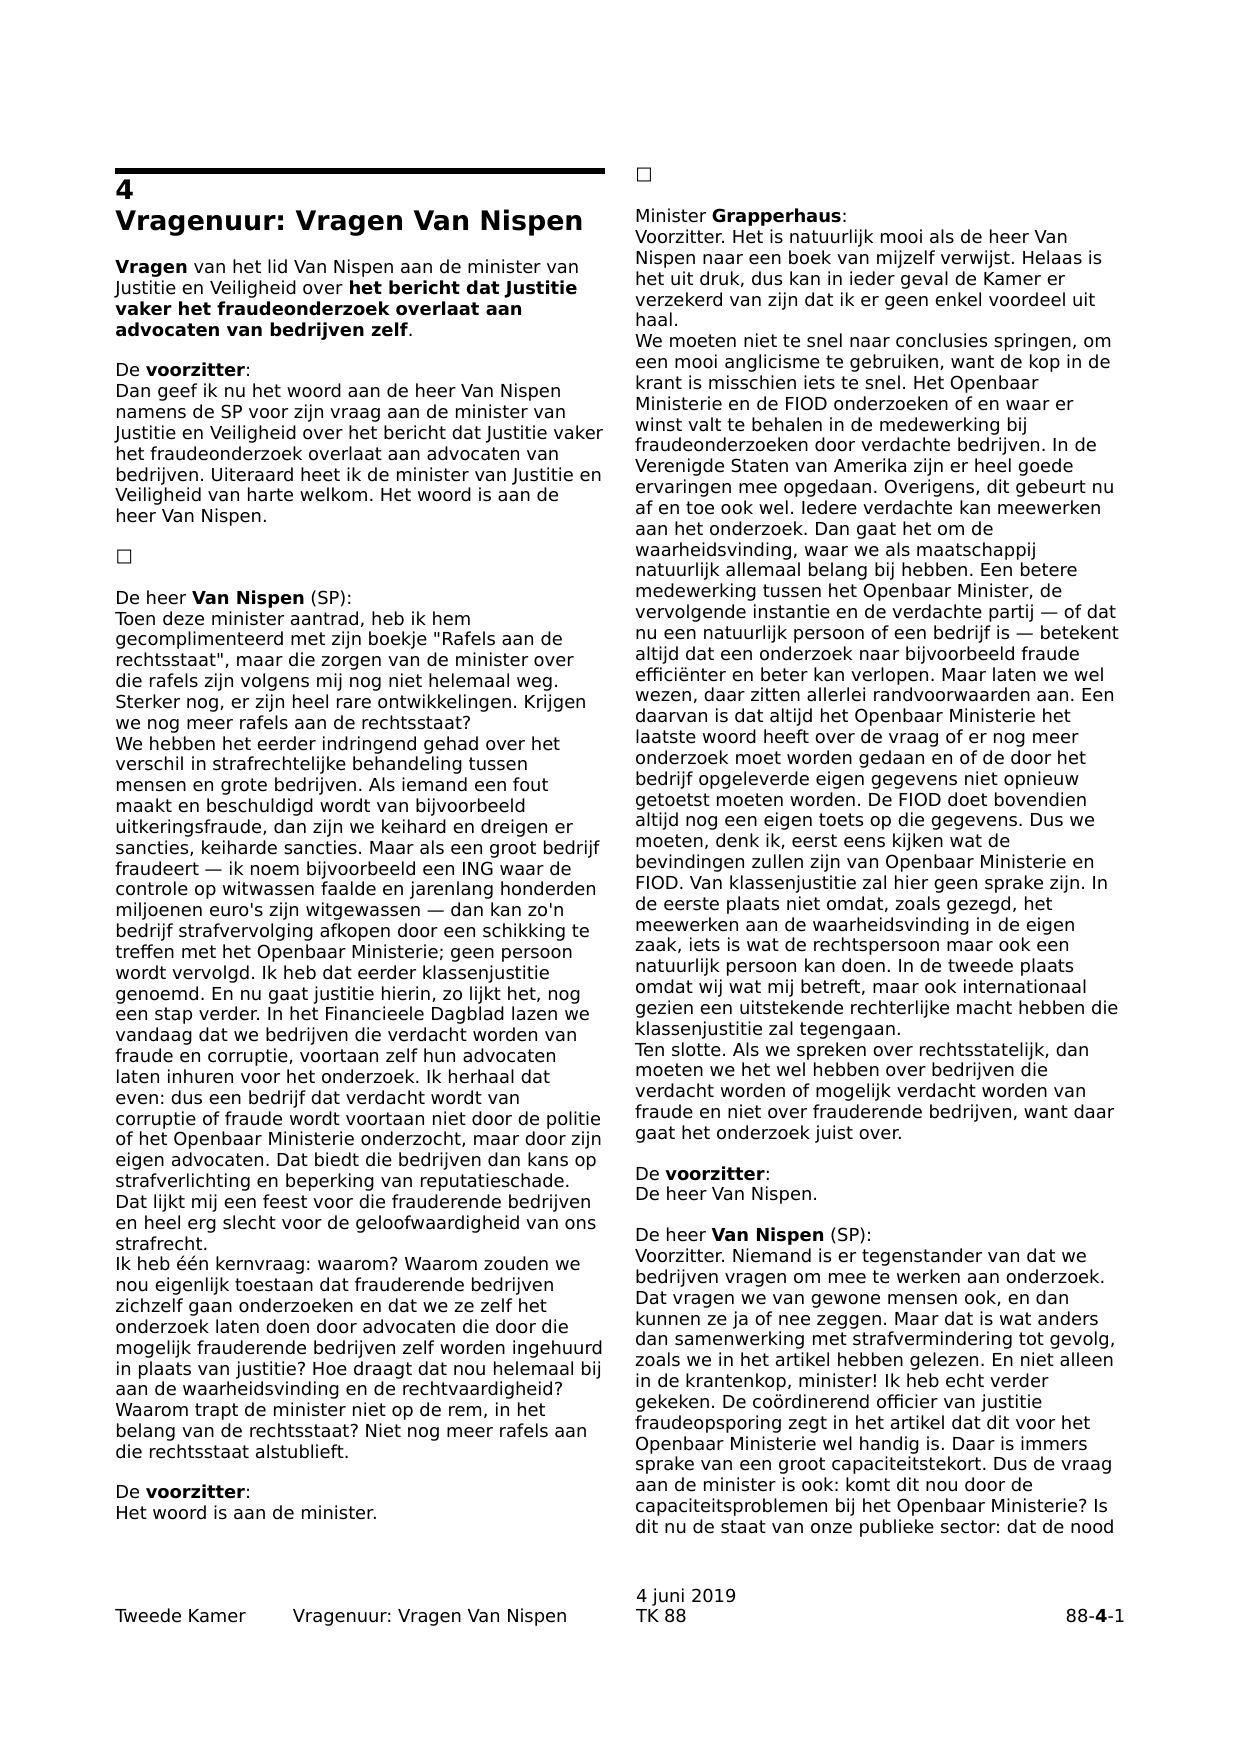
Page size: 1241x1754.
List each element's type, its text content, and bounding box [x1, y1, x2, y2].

text ⬜ [115, 547, 605, 567]
text Voorzitter. Niemand is er tegenstander van dat we bedrijven vragen om mee te werken aan onderzoek. Dat vragen we van gewone mensen ook, en dan kunnen ze ja of nee zeggen. Maar dat is wat anders dan samenwerking met strafvermindering tot gevolg, zoals we in het artikel hebben gelezen. En niet alleen in de krantenkop, minister! Ik heb echt verder gekeken. De coördinerend officier van justitie fraudeopsporing zegt in het artikel dat dit voor het Openbaar Ministerie wel handig is. Daar is immers sprake van een groot capaciteitstekort. Dus de vraag aan de minister is ook: komt dit nou door de capaciteitsproblemen bij het Openbaar Ministerie? Is dit nu de staat van onze publieke sector: dat de nood [635, 1246, 1125, 1537]
text We hebben het eerder indringend gehad over het verschil in strafrechtelijke behandeling tussen mensen en grote bedrijven. Als iemand een fout maakt en beschuldigd wordt van bijvoorbeeld uitkeringsfraude, dan zijn we keihard en dreigen er sancties, keiharde sancties. Maar als een groot bedrijf fraudeert — ik noem bijvoorbeeld een ING waar de controle op witwassen faalde en jarenlang honderden miljoenen euro's zijn witgewassen — dan kan zo'n bedrijf strafvervolging afkopen door een schikking te treffen met het Openbaar Ministerie; geen persoon wordt vervolgd. Ik heb dat eerder klassenjustitie genoemd. En nu gaat justitie hierin, zo lijkt het, nog een stap verder. In het Financieele Dagblad lazen we vandaag dat we bedrijven die verdacht worden van fraude en corruptie, voortaan zelf hun advocaten laten inhuren voor het onderzoek. Ik herhaal dat even: dus een bedrijf dat verdacht wordt van corruptie of fraude wordt voortaan niet door de politie of het Openbaar Ministerie onderzocht, maar door zijn eigen advocaten. Dat biedt die bedrijven dan kans op strafverlichting en beperking van reputatieschade. Dat lijkt mij een feest voor die frauderende bedrijven en heel erg slecht voor de geloofwaardigheid van ons strafrecht. [115, 733, 605, 1254]
text ⬜ [635, 165, 1125, 186]
text De heer Van Nispen. [635, 1184, 1125, 1205]
text De voorzitter: [115, 360, 605, 381]
text Vragen van het lid Van Nispen aan de minister van Justitie en Veiligheid over het bericht dat Justitie vaker het fraudeonderzoek overlaat aan advocaten van bedrijven zelf. [115, 257, 605, 340]
text De voorzitter: [635, 1163, 1125, 1184]
text Ten slotte. Als we spreken over rechtsstatelijk, dan moeten we het wel hebben over bedrijven die verdacht worden of mogelijk verdacht worden van fraude en niet over frauderende bedrijven, want daar gaat het onderzoek juist over. [635, 1039, 1125, 1143]
text Dan geef ik nu het woord aan de heer Van Nispen namens de SP voor zijn vraag aan de minister van Justitie en Veiligheid over het bericht dat Justitie vaker het fraudeonderzoek overlaat aan advocaten van bedrijven. Uiteraard heet ik de minister van Justitie en Veiligheid van harte welkom. Het woord is aan de heer Van Nispen. [115, 381, 605, 527]
text Minister Grapperhaus: [635, 206, 1125, 227]
title 4 Vragenuur: Vragen Van Nispen [115, 174, 605, 237]
text De voorzitter: [115, 1482, 605, 1503]
text Voorzitter. Het is natuurlijk mooi als de heer Van Nispen naar een boek van mijzelf verwijst. Helaas is het uit druk, dus kan in ieder geval de Kamer er verzekerd van zijn dat ik er geen enkel voordeel uit haal. [635, 227, 1125, 331]
text Ik heb één kernvraag: waarom? Waarom zouden we nou eigenlijk toestaan dat frauderende bedrijven zichzelf gaan onderzoeken en dat we ze zelf het onderzoek laten doen door advocaten die door die mogelijk frauderende bedrijven zelf worden ingehuurd in plaats van justitie? Hoe draagt dat nou helemaal bij aan de waarheidsvinding en de rechtvaardigheid? Waarom trapt de minister niet op de rem, in het belang van de rechtsstaat? Niet nog meer rafels aan die rechtsstaat alstublieft. [115, 1254, 605, 1462]
text We moeten niet te snel naar conclusies springen, om een mooi anglicisme te gebruiken, want de kop in de krant is misschien iets te snel. Het Openbaar Ministerie en de FIOD onderzoeken of en waar er winst valt te behalen in de medewerking bij fraudeonderzoeken door verdachte bedrijven. In de Verenigde Staten van Amerika zijn er heel goede ervaringen mee opgedaan. Overigens, dit gebeurt nu af en toe ook wel. Iedere verdachte kan meewerken aan het onderzoek. Dan gaat het om de waarheidsvinding, waar we als maatschappij natuurlijk allemaal belang bij hebben. Een betere medewerking tussen het Openbaar Minister, de vervolgende instantie en de verdachte partij — of dat nu een natuurlijk persoon of een bedrijf is — betekent altijd dat een onderzoek naar bijvoorbeeld fraude efficiënter en beter kan verlopen. Maar laten we wel wezen, daar zitten allerlei randvoorwaarden aan. Een daarvan is dat altijd het Openbaar Ministerie het laatste woord heeft over de vraag of er nog meer onderzoek moet worden gedaan en of de door het bedrijf opgeleverde eigen gegevens niet opnieuw getoetst moeten worden. De FIOD doet bovendien altijd nog een eigen toets op die gegevens. Dus we moeten, denk ik, eerst eens kijken wat de bevindingen zullen zijn van Openbaar Ministerie en FIOD. Van klassenjustitie zal hier geen sprake zijn. In de eerste plaats niet omdat, zoals gezegd, het meewerken aan de waarheidsvinding in de eigen zaak, iets is wat de rechtspersoon maar ook een natuurlijk persoon kan doen. In de tweede plaats omdat wij wat mij betreft, maar ook internationaal gezien een uitstekende rechterlijke macht hebben die klassenjustitie zal tegengaan. [635, 331, 1125, 1039]
text Toen deze minister aantrad, heb ik hem gecomplimenteerd met zijn boekje "Rafels aan de rechtsstaat", maar die zorgen van de minister over die rafels zijn volgens mij nog niet helemaal weg. Sterker nog, er zijn heel rare ontwikkelingen. Krijgen we nog meer rafels aan de rechtsstaat? [115, 608, 605, 733]
text Het woord is aan de minister. [115, 1503, 605, 1524]
text De heer Van Nispen (SP): [115, 587, 605, 608]
text De heer Van Nispen (SP): [635, 1225, 1125, 1246]
